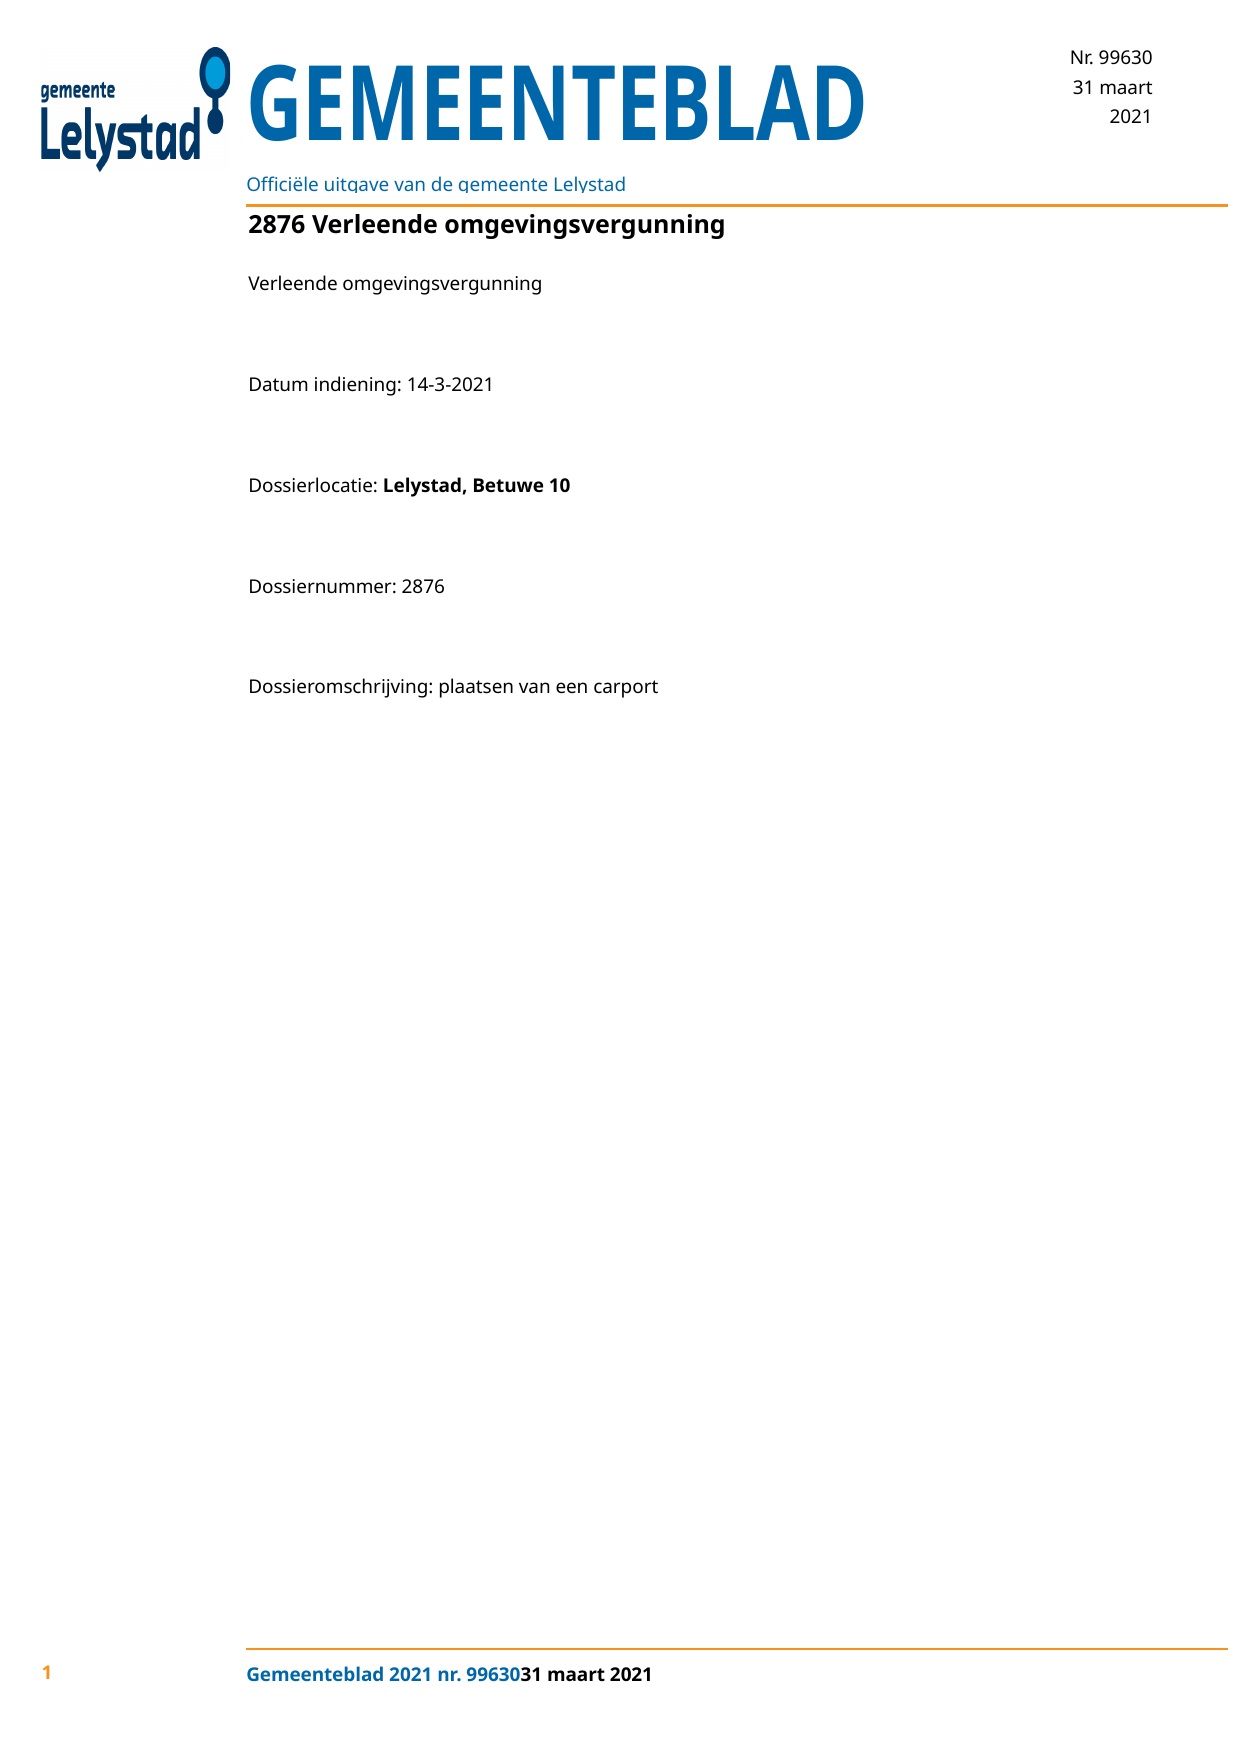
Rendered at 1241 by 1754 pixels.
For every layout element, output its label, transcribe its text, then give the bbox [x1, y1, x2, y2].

text Dossierlocatie: Lelystad, Betuwe 10 [248, 472, 1152, 498]
text Dossiernummer: 2876 [248, 573, 1152, 598]
text 2876 Verleende omgevingsvergunning [248, 207, 1152, 241]
text Dossieromschrijving: plaatsen van een carport [248, 674, 1152, 699]
text Datum indiening: 14-3-2021 [248, 371, 1152, 397]
text Verleende omgevingsvergunning [248, 270, 1152, 296]
picture [41, 47, 231, 172]
